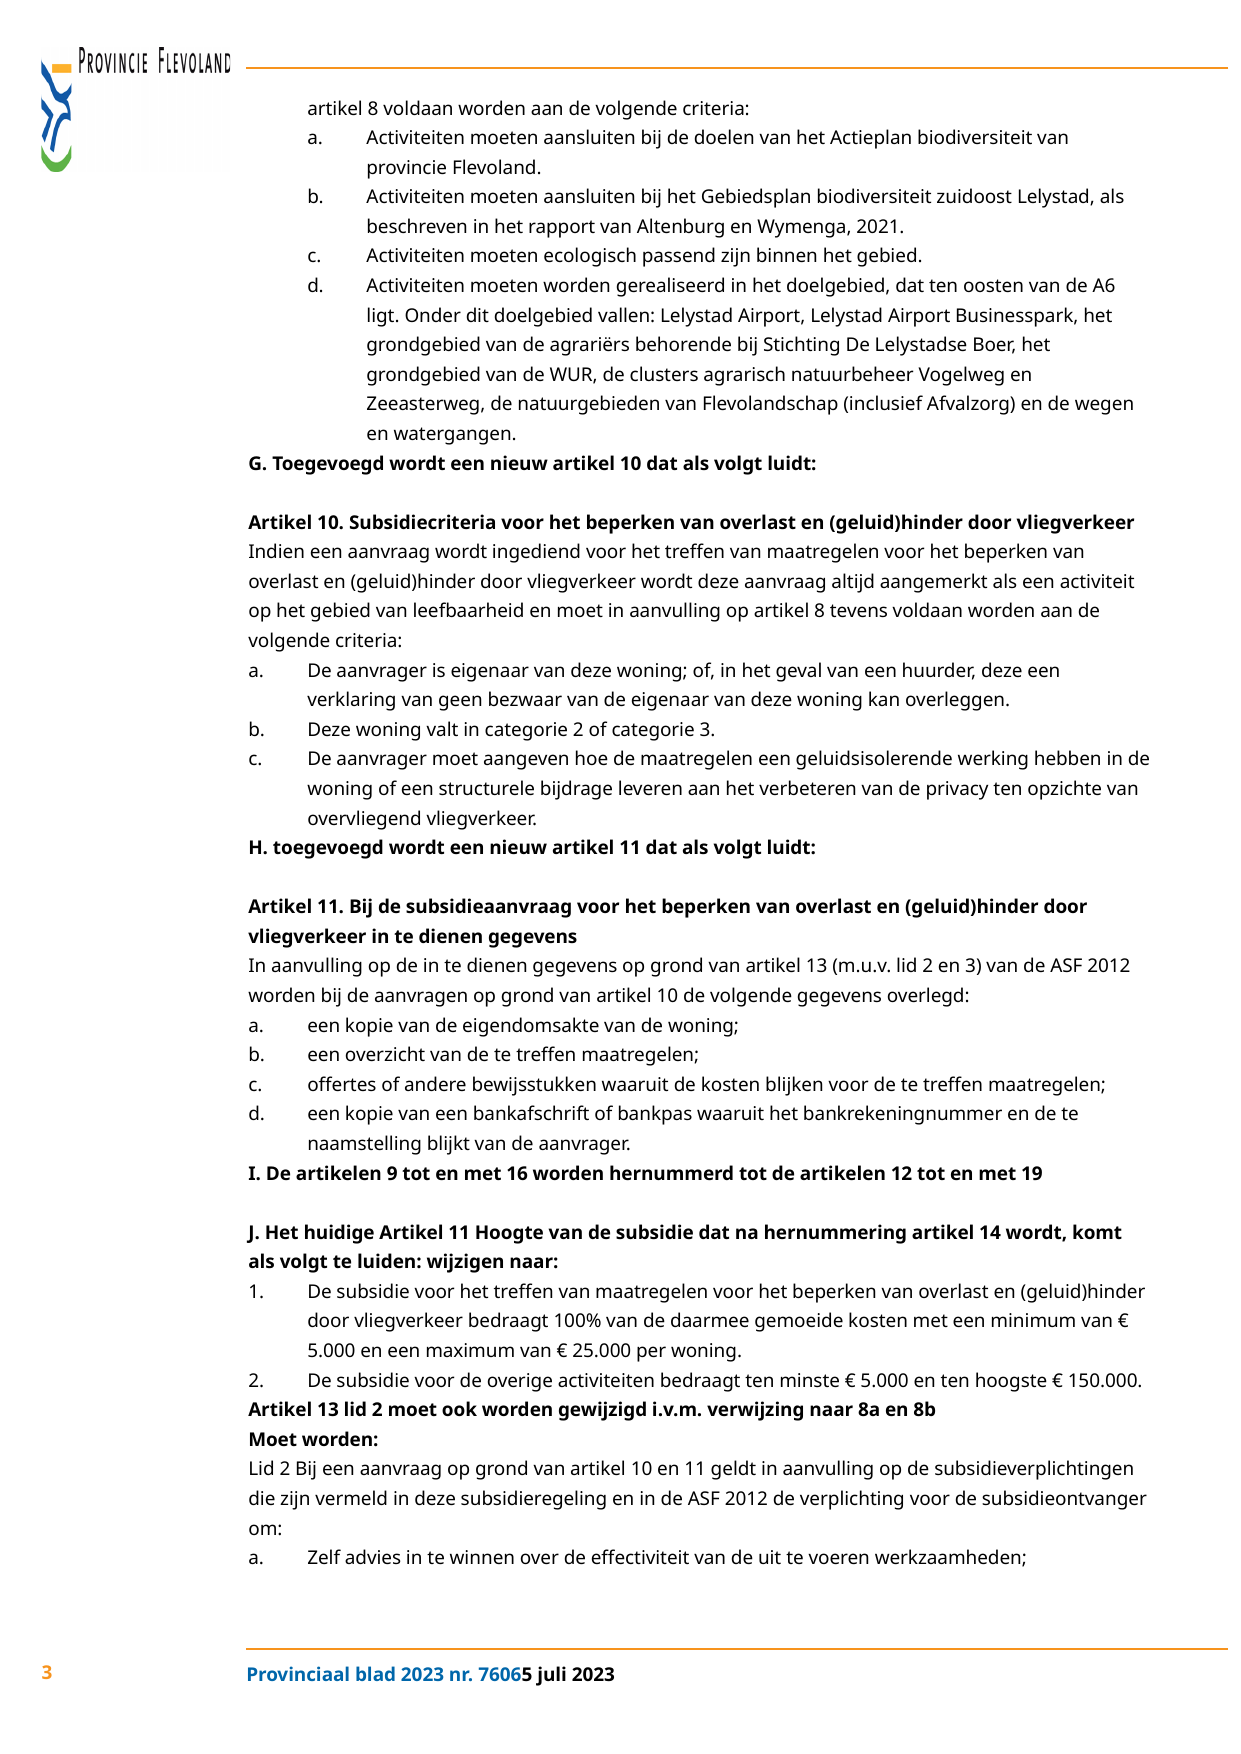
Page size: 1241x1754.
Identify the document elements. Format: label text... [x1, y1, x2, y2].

text Artikel 10. Subsidiecriteria voor het beperken van overlast en (geluid)hinder door vliegverkeer [248, 509, 1152, 535]
list Activiteiten moeten worden gerealiseerd in het doelgebied, dat ten oosten van de A6 ligt. Onder dit doelgebied vallen: Lelystad Airport, Lelystad Airport Businesspark, het grondgebied van de agrariërs behorende bij Stichting De Lelystadse Boer, het grondgebied van de WUR, de clusters agrarisch natuurbeheer Vogelweg en Zeeasterweg, de natuurgebieden van Flevolandschap (inclusief Afvalzorg) en de wegen en watergangen. [307, 272, 1152, 446]
text I. De artikelen 9 tot en met 16 worden hernummerd tot de artikelen 12 tot en met 19 [248, 1160, 1152, 1186]
list Zelf advies in te winnen over de effectiviteit van de uit te voeren werkzaamheden; [248, 1544, 1152, 1570]
list De aanvrager moet aangeven hoe de maatregelen een geluidsisolerende werking hebben in de woning of een structurele bijdrage leveren aan het verbeteren van de privacy ten opzichte van overvliegend vliegverkeer. [248, 746, 1152, 831]
list Activiteiten moeten ecologisch passend zijn binnen het gebied. [307, 243, 1152, 268]
list een kopie van een bankafschrift of bankpas waaruit het bankrekeningnummer en de te naamstelling blijkt van de aanvrager. [248, 1101, 1152, 1156]
list een overzicht van de te treffen maatregelen; [248, 1041, 1152, 1067]
text Artikel 13 lid 2 moet ook worden gewijzigd i.v.m. verwijzing naar 8a en 8b [248, 1396, 1152, 1422]
list Activiteiten moeten aansluiten bij het Gebiedsplan biodiversiteit zuidoost Lelystad, als beschreven in het rapport van Altenburg en Wymenga, 2021. [307, 183, 1152, 239]
text J. Het huidige Artikel 11 Hoogte van de subsidie dat na hernummering artikel 14 wordt, komt als volgt te luiden: wijzigen naar: [248, 1219, 1152, 1274]
text Moet worden: [248, 1426, 1152, 1452]
list Deze woning valt in categorie 2 of categorie 3. [248, 716, 1152, 742]
list De subsidie voor de overige activiteiten bedraagt ten minste € 5.000 en ten hoogste € 150.000. [248, 1367, 1152, 1393]
text Artikel 11. Bij de subsidieaanvraag voor het beperken van overlast en (geluid)hinder door vliegverkeer in te dienen gegevens [248, 893, 1152, 949]
text In aanvulling op de in te dienen gegevens op grond van artikel 13 (m.u.v. lid 2 en 3) van de ASF 2012 worden bij de aanvragen op grond van artikel 10 de volgende gegevens overlegd: [248, 953, 1152, 1008]
list offertes of andere bewijsstukken waaruit de kosten blijken voor de te treffen maatregelen; [248, 1071, 1152, 1097]
list een kopie van de eigendomsakte van de woning; [248, 1012, 1152, 1038]
list artikel 8 voldaan worden aan de volgende criteria: [248, 95, 1152, 121]
text G. Toegevoegd wordt een nieuw artikel 10 dat als volgt luidt: [248, 450, 1152, 476]
text H. toegevoegd wordt een nieuw artikel 11 dat als volgt luidt: [248, 834, 1152, 860]
picture [41, 47, 231, 172]
list De aanvrager is eigenaar van deze woning; of, in het geval van een huurder, deze een verklaring van geen bezwaar van de eigenaar van deze woning kan overleggen. [248, 657, 1152, 712]
list De subsidie voor het treffen van maatregelen voor het beperken van overlast en (geluid)hinder door vliegverkeer bedraagt 100% van de daarmee gemoeide kosten met een minimum van € 5.000 en een maximum van € 25.000 per woning. [248, 1278, 1152, 1363]
text Lid 2 Bij een aanvraag op grond van artikel 10 en 11 geldt in aanvulling op de subsidieverplichtingen die zijn vermeld in deze subsidieregeling en in de ASF 2012 de verplichting voor de subsidieontvanger om: [248, 1456, 1152, 1541]
text Indien een aanvraag wordt ingediend voor het treffen van maatregelen voor het beperken van overlast en (geluid)hinder door vliegverkeer wordt deze aanvraag altijd aangemerkt als een activiteit op het gebied van leefbaarheid en moet in aanvulling op artikel 8 tevens voldaan worden aan de volgende criteria: [248, 538, 1152, 653]
list Activiteiten moeten aansluiten bij de doelen van het Actieplan biodiversiteit van provincie Flevoland. [307, 124, 1152, 180]
